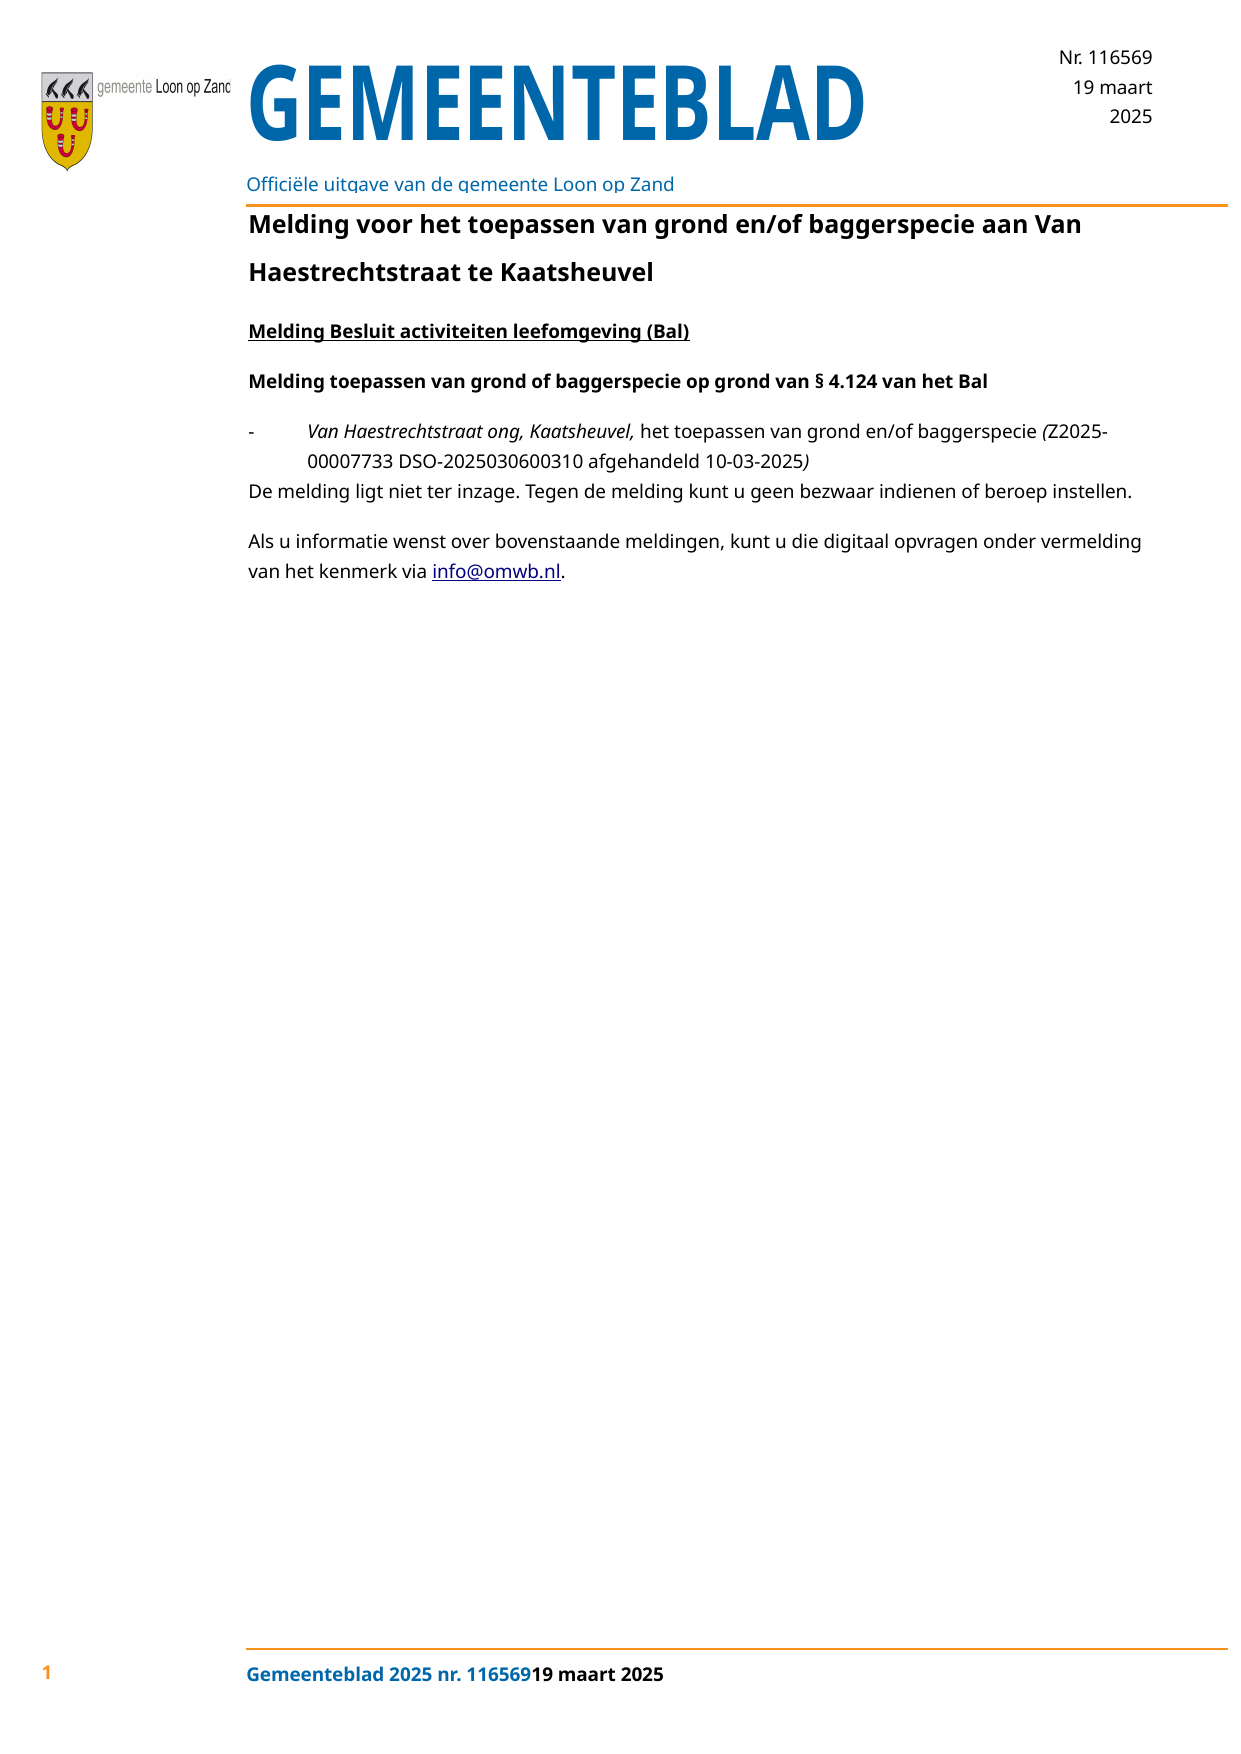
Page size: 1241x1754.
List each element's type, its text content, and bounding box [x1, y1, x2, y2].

text Melding voor het toepassen van grond en/of baggerspecie aan Van Haestrechtstraat te Kaatsheuvel [248, 207, 1152, 288]
text Melding Besluit activiteiten leefomgeving (Bal) [248, 318, 1152, 344]
list Van Haestrechtstraat ong, Kaatsheuvel, het toepassen van grond en/of baggerspecie (Z2025-00007733 DSO-2025030600310 afgehandeld 10-03-2025) [248, 419, 1152, 474]
text Als u informatie wenst over bovenstaande meldingen, kunt u die digitaal opvragen onder vermelding van het kenmerk via info@omwb.nl. [248, 528, 1152, 584]
picture [41, 47, 231, 172]
text Melding toepassen van grond of baggerspecie op grond van § 4.124 van het Bal [248, 368, 1152, 394]
text De melding ligt niet ter inzage. Tegen de melding kunt u geen bezwaar indienen of beroep instellen. [248, 478, 1152, 504]
